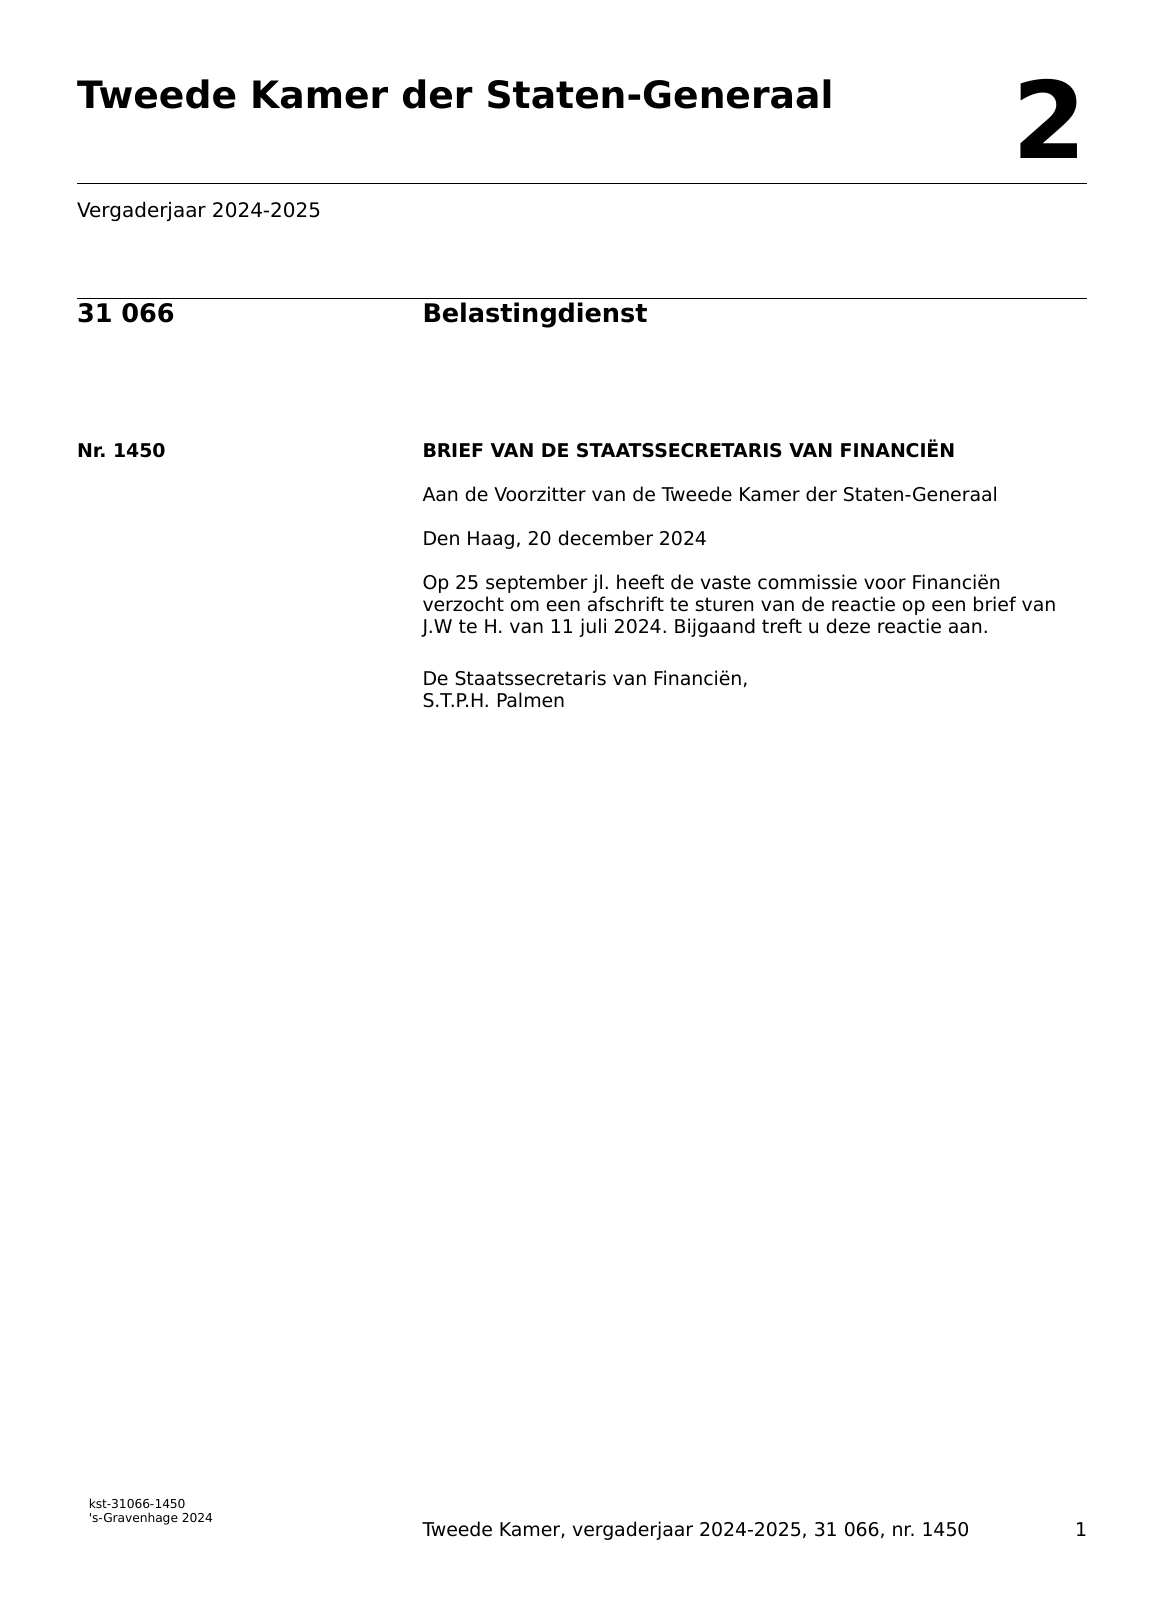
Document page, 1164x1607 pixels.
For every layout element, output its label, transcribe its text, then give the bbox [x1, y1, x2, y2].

subtitle Nr. 1450 BRIEF VAN DE STAATSSECRETARIS VAN FINANCIËN [77, 440, 1087, 462]
text Den Haag, 20 december 2024 [422, 528, 1087, 550]
text De Staatssecretaris van Financiën, S.T.P.H. Palmen [422, 668, 1087, 712]
text kst-31066-1450 [88, 1497, 323, 1511]
subtitle 31 066 Belastingdienst [77, 299, 1087, 329]
text Op 25 september jl. heeft de vaste commissie voor Financiën verzocht om een afschrift te sturen van de reactie op een brief van J.W te H. van 11 juli 2024. Bijgaand treft u deze reactie aan. [422, 572, 1087, 638]
text 's-Gravenhage 2024 [88, 1511, 323, 1525]
text Aan de Voorzitter van de Tweede Kamer der Staten-Generaal [422, 484, 1087, 506]
table_header 2 [886, 59, 1087, 183]
table_cell Vergaderjaar 2024-2025 [77, 184, 1087, 298]
table_header Tweede Kamer der Staten-Generaal [77, 59, 886, 183]
